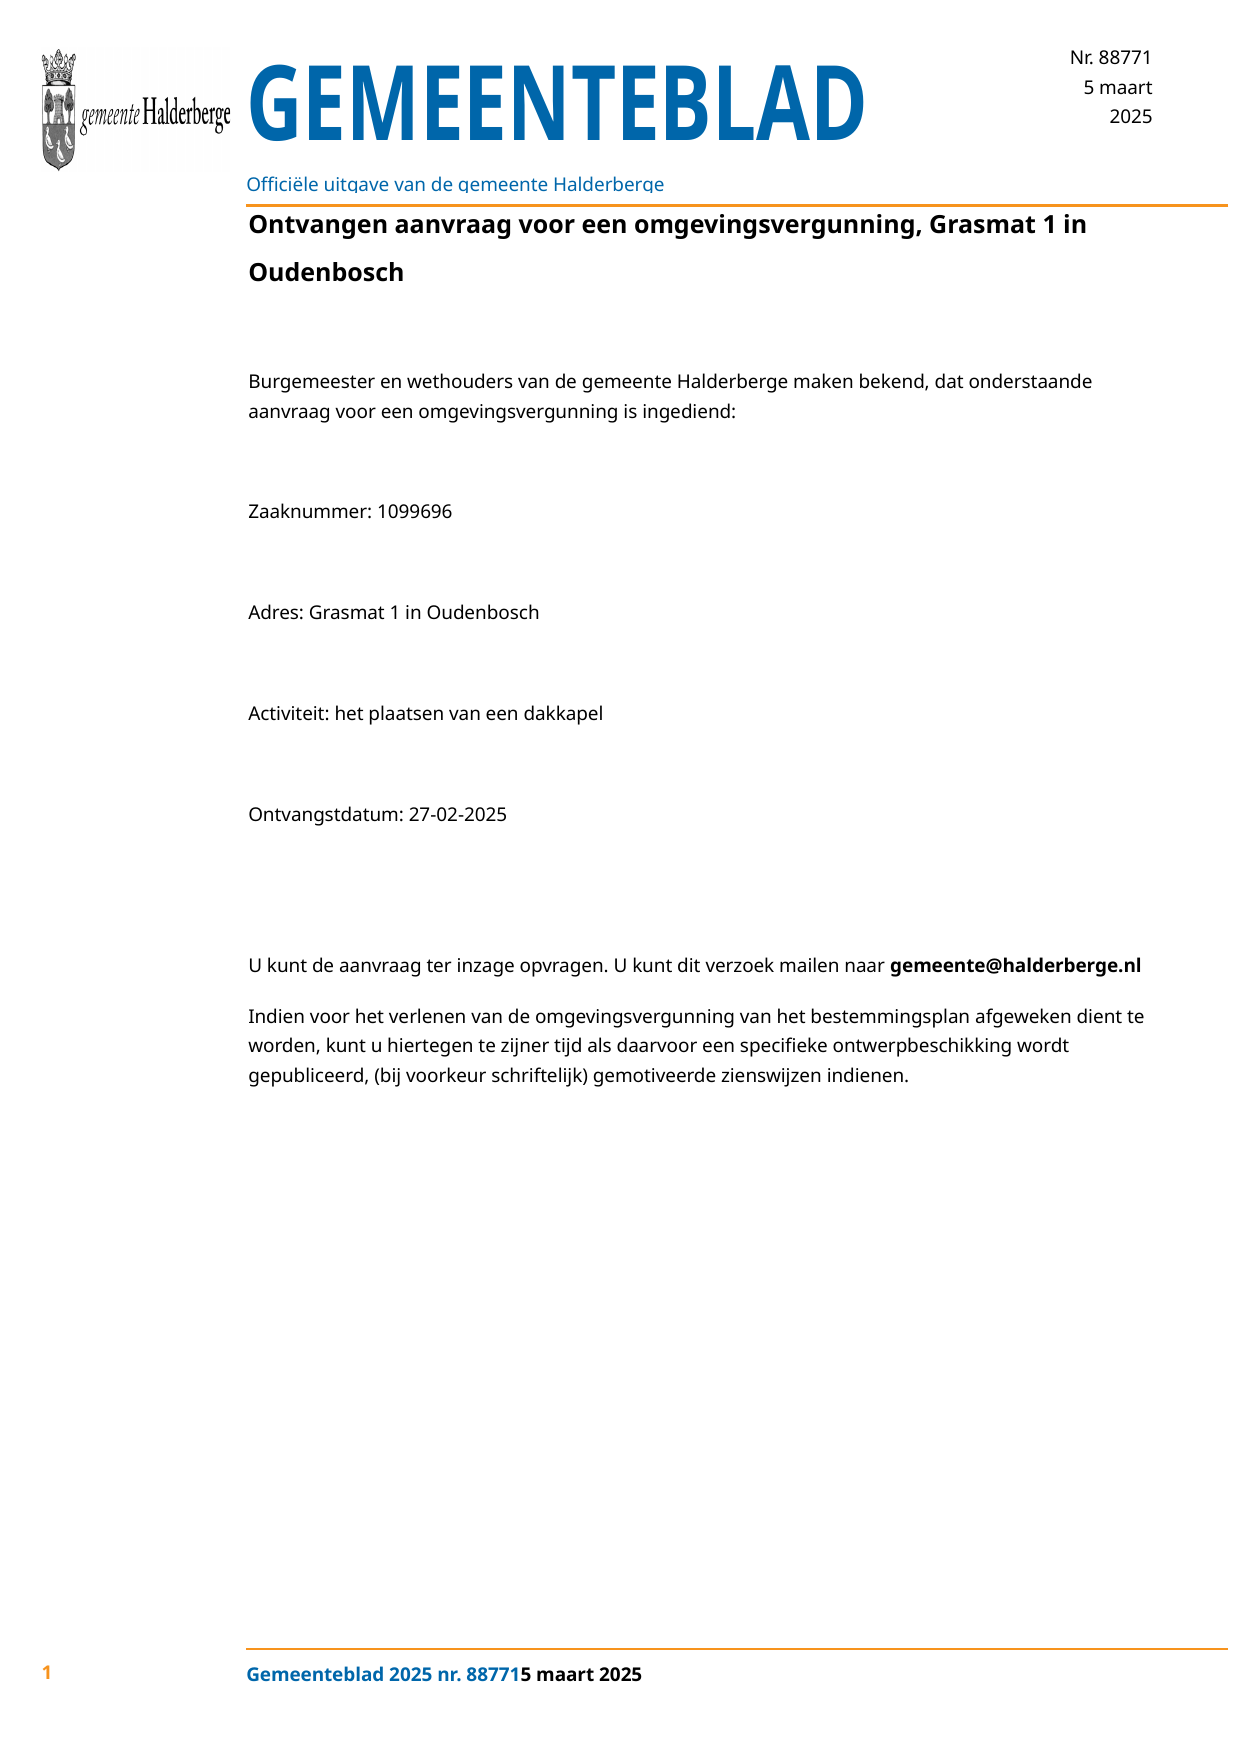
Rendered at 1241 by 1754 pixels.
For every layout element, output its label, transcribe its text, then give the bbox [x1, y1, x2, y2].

text Ontvangstdatum: 27-02-2025 [248, 801, 1152, 827]
text Zaaknummer: 1099696 [248, 499, 1152, 524]
text Burgemeester en wethouders van de gemeente Halderberge maken bekend, dat onderstaande aanvraag voor een omgevingsvergunning is ingediend: [248, 368, 1152, 424]
text Activiteit: het plaatsen van een dakkapel [248, 700, 1152, 726]
picture [41, 47, 231, 172]
text U kunt de aanvraag ter inzage opvragen. U kunt dit verzoek mailen naar gemeente@halderberge.nl [248, 952, 1152, 978]
text Indien voor het verlenen van de omgevingsvergunning van het bestemmingsplan afgeweken dient te worden, kunt u hiertegen te zijner tijd als daarvoor een specifieke ontwerpbeschikking wordt gepubliceerd, (bij voorkeur schriftelijk) gemotiveerde zienswijzen indienen. [248, 1003, 1152, 1088]
text Ontvangen aanvraag voor een omgevingsvergunning, Grasmat 1 in Oudenbosch [248, 207, 1152, 288]
text Adres: Grasmat 1 in Oudenbosch [248, 599, 1152, 625]
